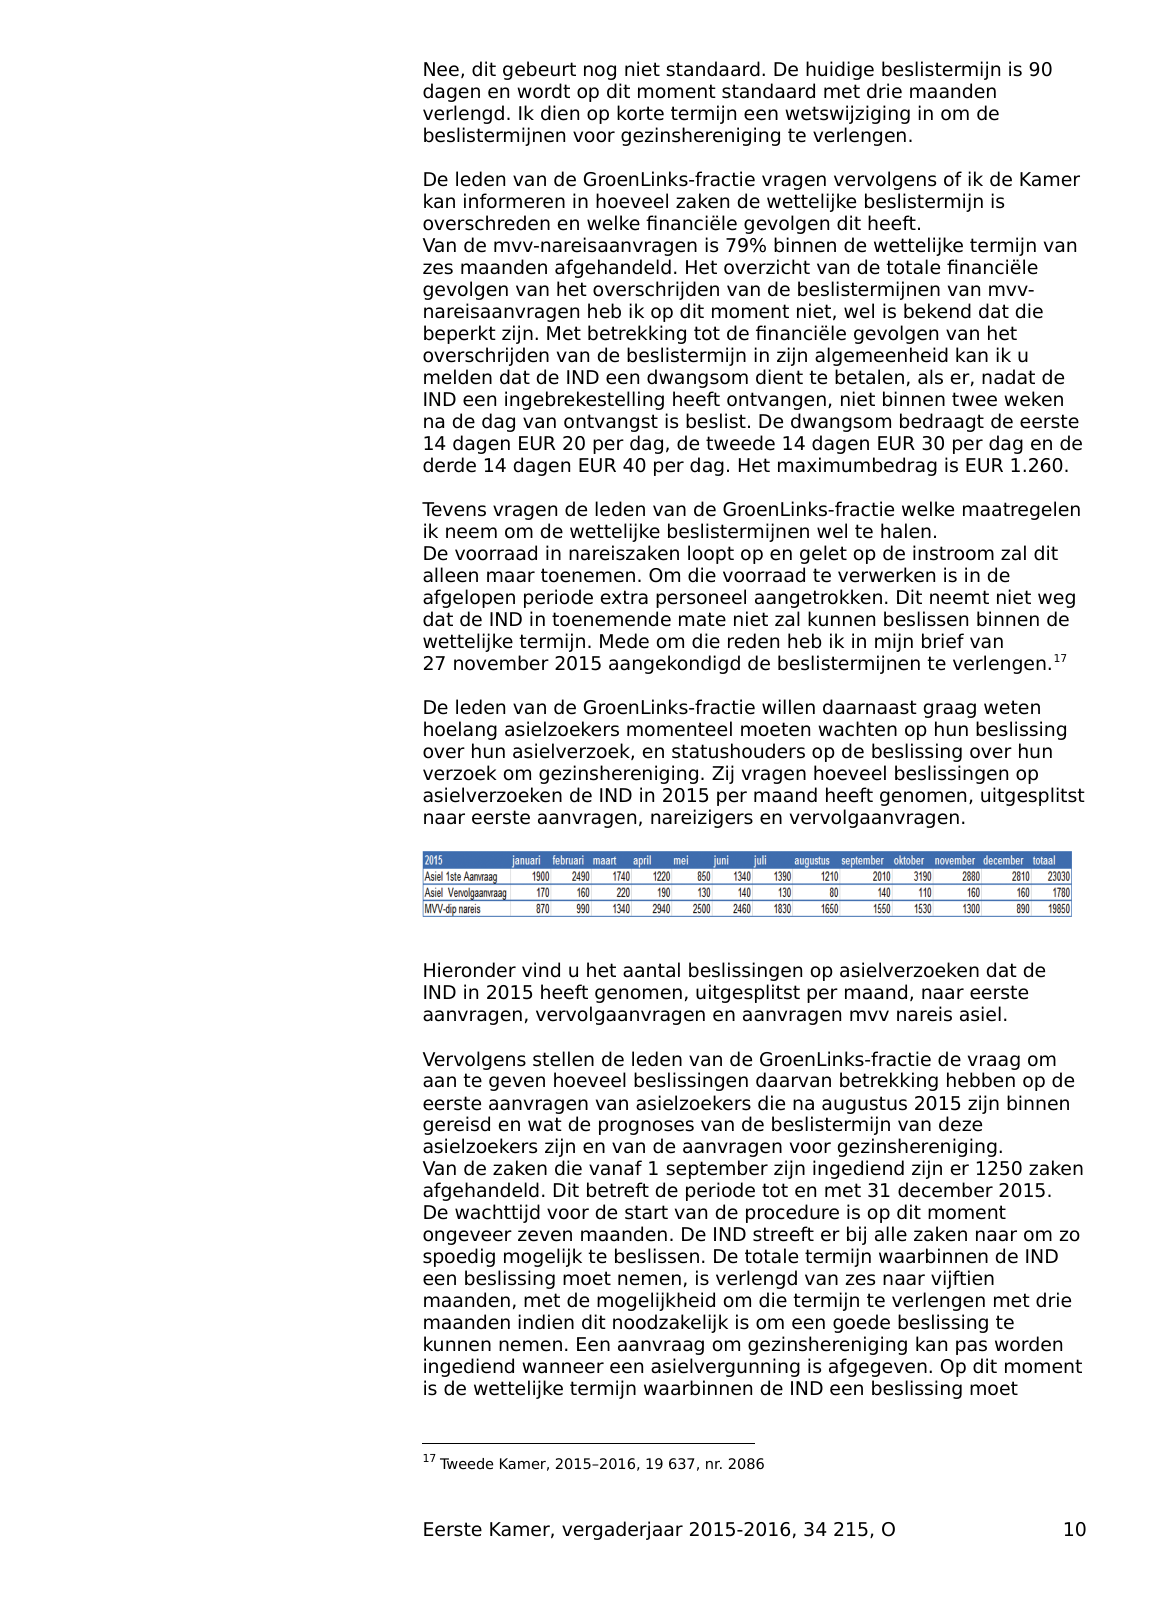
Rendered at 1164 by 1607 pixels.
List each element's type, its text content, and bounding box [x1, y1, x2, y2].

text Vervolgens stellen de leden van de GroenLinks-fractie de vraag om aan te geven hoeveel beslissingen daarvan betrekking hebben op de eerste aanvragen van asielzoekers die na augustus 2015 zijn binnen gereisd en wat de prognoses van de beslistermijn van deze asielzoekers zijn en van de aanvragen voor gezinshereniging. [422, 1048, 1087, 1158]
text Van de mvv-nareisaanvragen is 79% binnen de wettelijke termijn van zes maanden afgehandeld. Het overzicht van de totale financiële gevolgen van het overschrijden van de beslistermijnen van mvv-nareisaanvragen heb ik op dit moment niet, wel is bekend dat die beperkt zijn. Met betrekking tot de financiële gevolgen van het overschrijden van de beslistermijn in zijn algemeenheid kan ik u melden dat de IND een dwangsom dient te betalen, als er, nadat de IND een ingebrekestelling heeft ontvangen, niet binnen twee weken na de dag van ontvangst is beslist. De dwangsom bedraagt de eerste 14 dagen EUR 20 per dag, de tweede 14 dagen EUR 30 per dag en de derde 14 dagen EUR 40 per dag. Het maximumbedrag is EUR 1.260. [422, 235, 1087, 477]
text Tevens vragen de leden van de GroenLinks-fractie welke maatregelen ik neem om de wettelijke beslistermijnen wel te halen. [422, 499, 1087, 543]
text Van de zaken die vanaf 1 september zijn ingediend zijn er 1250 zaken afgehandeld. Dit betreft de periode tot en met 31 december 2015. [422, 1158, 1087, 1202]
text De leden van de GroenLinks-fractie vragen vervolgens of ik de Kamer kan informeren in hoeveel zaken de wettelijke beslistermijn is overschreden en welke financiële gevolgen dit heeft. [422, 169, 1087, 235]
text De wachttijd voor de start van de procedure is op dit moment ongeveer zeven maanden. De IND streeft er bij alle zaken naar om zo spoedig mogelijk te beslissen. De totale termijn waarbinnen de IND een beslissing moet nemen, is verlengd van zes naar vijftien maanden, met de mogelijkheid om die termijn te verlengen met drie maanden indien dit noodzakelijk is om een goede beslissing te kunnen nemen. Een aanvraag om gezinshereniging kan pas worden ingediend wanneer een asielvergunning is afgegeven. Op dit moment is de wettelijke termijn waarbinnen de IND een beslissing moet [422, 1202, 1087, 1400]
text Nee, dit gebeurt nog niet standaard. De huidige beslistermijn is 90 dagen en wordt op dit moment standaard met drie maanden verlengd. Ik dien op korte termijn een wetswijziging in om de beslistermijnen voor gezinshereniging te verlengen. [422, 59, 1087, 147]
text Hieronder vind u het aantal beslissingen op asielverzoeken dat de IND in 2015 heeft genomen, uitgesplitst per maand, naar eerste aanvragen, vervolgaanvragen en aanvragen mvv nareis asiel. [422, 960, 1087, 1026]
picture [422, 851, 1072, 917]
text Tweede Kamer, 2015–2016, 19 637, nr. 2086 [422, 1452, 1087, 1474]
text De voorraad in nareiszaken loopt op en gelet op de instroom zal dit alleen maar toenemen. Om die voorraad te verwerken is in de afgelopen periode extra personeel aangetrokken. Dit neemt niet weg dat de IND in toenemende mate niet zal kunnen beslissen binnen de wettelijke termijn. Mede om die reden heb ik in mijn brief van 27 november 2015 aangekondigd de beslistermijnen te verlengen. [422, 543, 1087, 675]
text De leden van de GroenLinks-fractie willen daarnaast graag weten hoelang asielzoekers momenteel moeten wachten op hun beslissing over hun asielverzoek, en statushouders op de beslissing over hun verzoek om gezinshereniging. Zij vragen hoeveel beslissingen op asielverzoeken de IND in 2015 per maand heeft genomen, uitgesplitst naar eerste aanvragen, nareizigers en vervolgaanvragen. [422, 697, 1087, 829]
